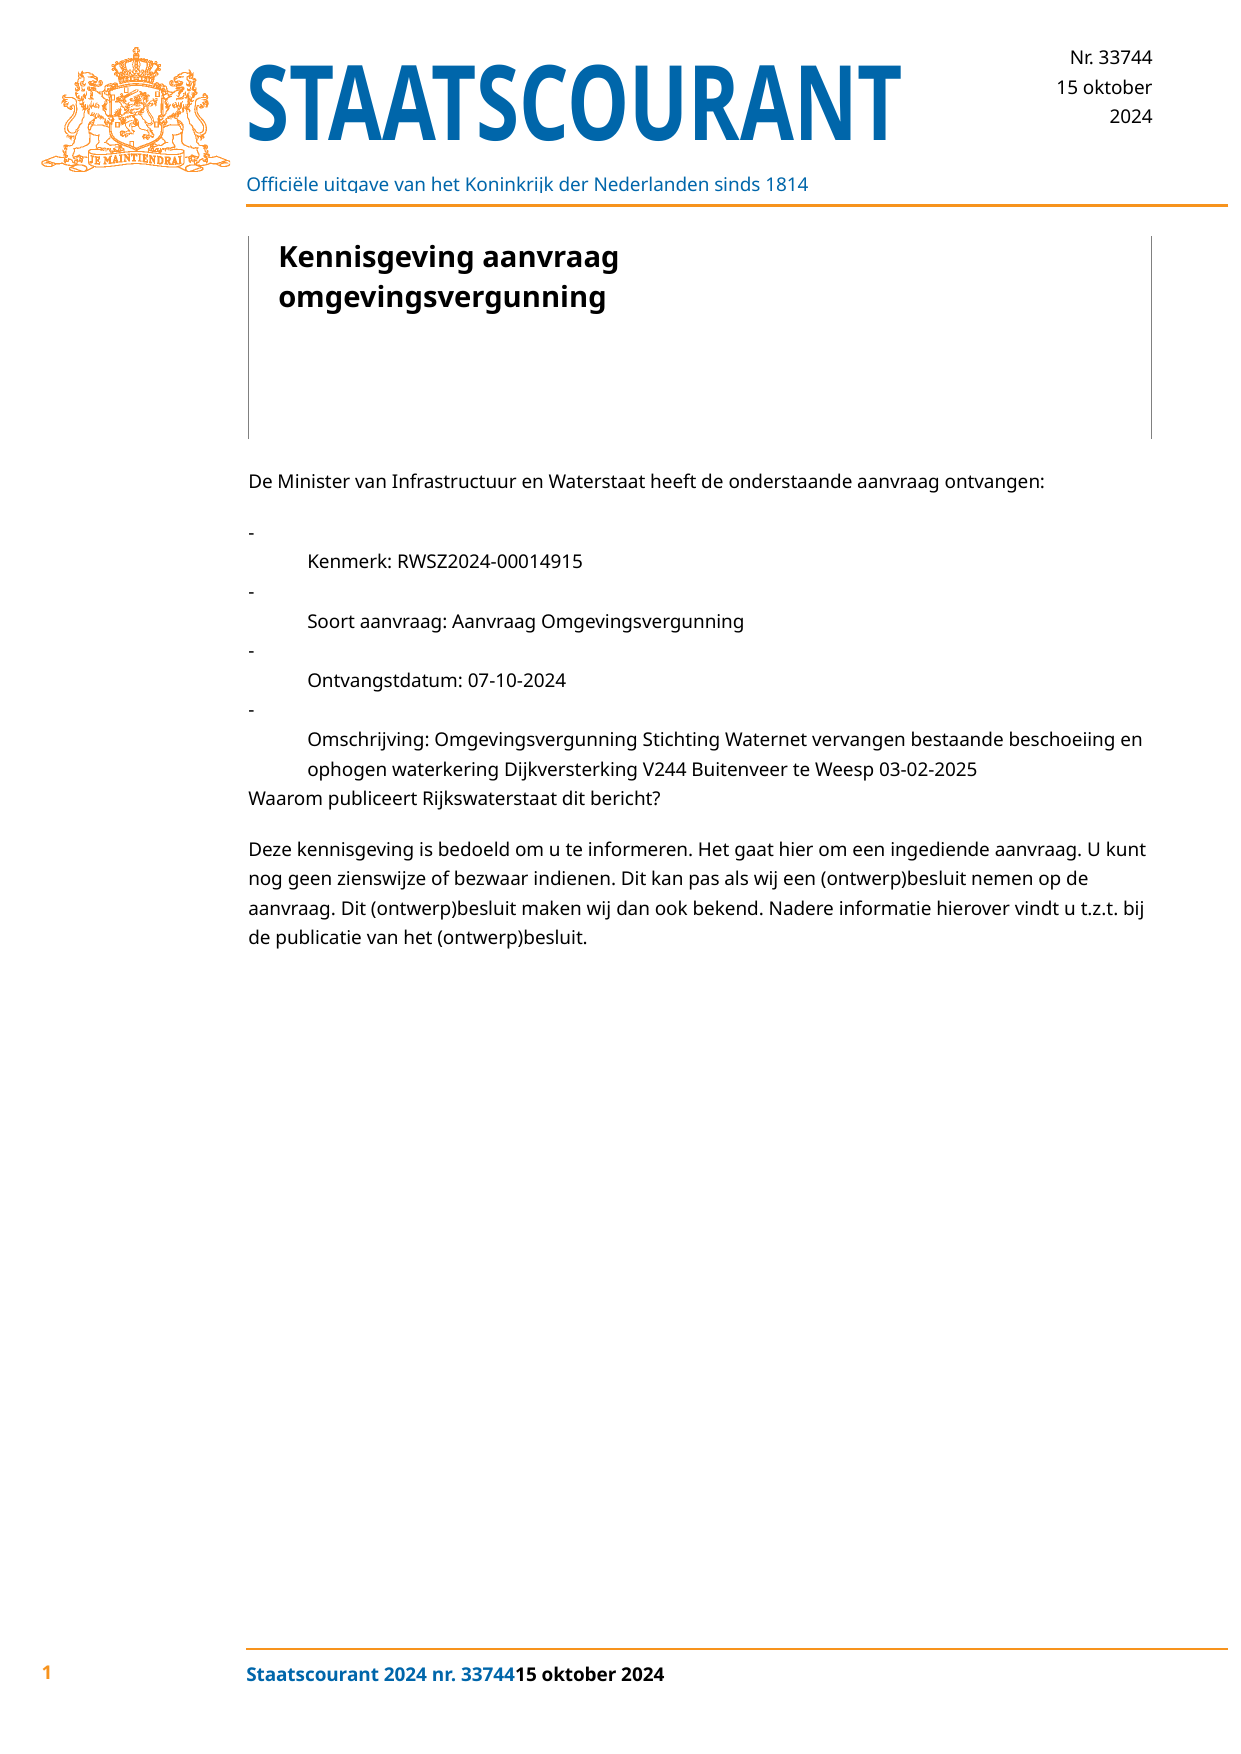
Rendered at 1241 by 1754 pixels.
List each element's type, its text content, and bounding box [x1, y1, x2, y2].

text Deze kennisgeving is bedoeld om u te informeren. Het gaat hier om een ingediende aanvraag. U kunt nog geen zienswijze of bezwaar indienen. Dit kan pas als wij een (ontwerp)besluit nemen op de aanvraag. Dit (ontwerp)besluit maken wij dan ook bekend. Nadere informatie hierover vindt u t.z.t. bij de publicatie van het (ontwerp)besluit. [248, 836, 1152, 950]
table_header Kennisgeving aanvraag omgevingsvergunning [249, 236, 850, 439]
text De Minister van Infrastructuur en Waterstaat heeft de onderstaande aanvraag ontvangen: [248, 469, 1152, 494]
list Kenmerk: RWSZ2024-00014915 [248, 549, 1152, 574]
picture [41, 47, 231, 172]
picture [912, 236, 1090, 414]
text Waarom publiceert Rijkswaterstaat dit bericht? [248, 785, 1152, 811]
list Omschrijving: Omgevingsvergunning Stichting Waternet vervangen bestaande beschoeiing en ophogen waterkering Dijkversterking V244 Buitenveer te Weesp 03-02-2025 [248, 726, 1152, 781]
list Ontvangstdatum: 07-10-2024 [248, 667, 1152, 693]
list Soort aanvraag: Aanvraag Omgevingsvergunning [248, 608, 1152, 633]
table_header [1090, 236, 1151, 413]
table_header [850, 236, 912, 413]
table_header [850, 414, 1151, 439]
